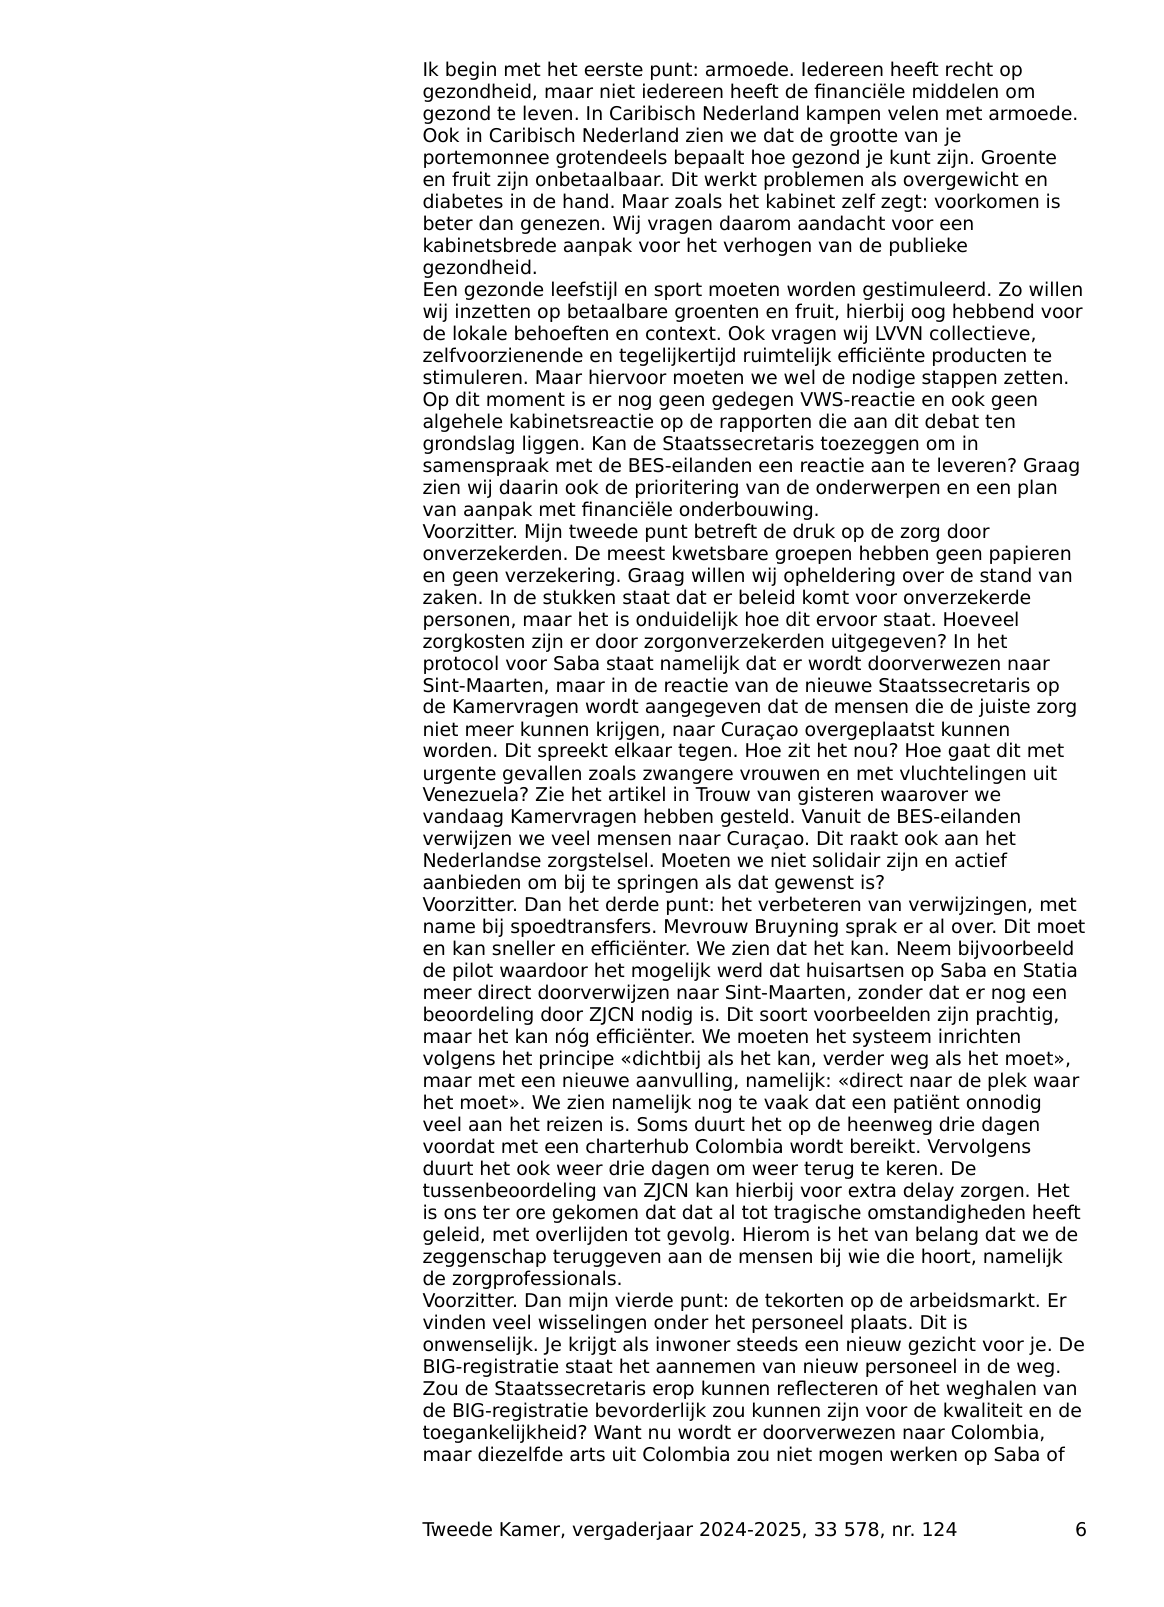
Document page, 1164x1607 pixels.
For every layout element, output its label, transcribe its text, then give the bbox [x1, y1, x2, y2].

text Voorzitter. Mijn tweede punt betreft de druk op de zorg door onverzekerden. De meest kwetsbare groepen hebben geen papieren en geen verzekering. Graag willen wij opheldering over de stand van zaken. In de stukken staat dat er beleid komt voor onverzekerde personen, maar het is onduidelijk hoe dit ervoor staat. Hoeveel zorgkosten zijn er door zorgonverzekerden uitgegeven? In het protocol voor Saba staat namelijk dat er wordt doorverwezen naar Sint-Maarten, maar in de reactie van de nieuwe Staatssecretaris op de Kamervragen wordt aangegeven dat de mensen die de juiste zorg niet meer kunnen krijgen, naar Curaçao overgeplaatst kunnen worden. Dit spreekt elkaar tegen. Hoe zit het nou? Hoe gaat dit met urgente gevallen zoals zwangere vrouwen en met vluchtelingen uit Venezuela? Zie het artikel in Trouw van gisteren waarover we vandaag Kamervragen hebben gesteld. Vanuit de BES-eilanden verwijzen we veel mensen naar Curaçao. Dit raakt ook aan het Nederlandse zorgstelsel. Moeten we niet solidair zijn en actief aanbieden om bij te springen als dat gewenst is? [422, 521, 1087, 894]
text Voorzitter. Dan mijn vierde punt: de tekorten op de arbeidsmarkt. Er vinden veel wisselingen onder het personeel plaats. Dit is onwenselijk. Je krijgt als inwoner steeds een nieuw gezicht voor je. De BIG-registratie staat het aannemen van nieuw personeel in de weg. Zou de Staatssecretaris erop kunnen reflecteren of het weghalen van de BIG-registratie bevorderlijk zou kunnen zijn voor de kwaliteit en de toegankelijkheid? Want nu wordt er doorverwezen naar Colombia, maar diezelfde arts uit Colombia zou niet mogen werken op Saba of [422, 1290, 1087, 1466]
text Ik begin met het eerste punt: armoede. Iedereen heeft recht op gezondheid, maar niet iedereen heeft de financiële middelen om gezond te leven. In Caribisch Nederland kampen velen met armoede. Ook in Caribisch Nederland zien we dat de grootte van je portemonnee grotendeels bepaalt hoe gezond je kunt zijn. Groente en fruit zijn onbetaalbaar. Dit werkt problemen als overgewicht en diabetes in de hand. Maar zoals het kabinet zelf zegt: voorkomen is beter dan genezen. Wij vragen daarom aandacht voor een kabinetsbrede aanpak voor het verhogen van de publieke gezondheid. [422, 59, 1087, 279]
text Een gezonde leefstijl en sport moeten worden gestimuleerd. Zo willen wij inzetten op betaalbare groenten en fruit, hierbij oog hebbend voor de lokale behoeften en context. Ook vragen wij LVVN collectieve, zelfvoorzienende en tegelijkertijd ruimtelijk efficiënte producten te stimuleren. Maar hiervoor moeten we wel de nodige stappen zetten. Op dit moment is er nog geen gedegen VWS-reactie en ook geen algehele kabinetsreactie op de rapporten die aan dit debat ten grondslag liggen. Kan de Staatssecretaris toezeggen om in samenspraak met de BES-eilanden een reactie aan te leveren? Graag zien wij daarin ook de prioritering van de onderwerpen en een plan van aanpak met financiële onderbouwing. [422, 279, 1087, 521]
text Voorzitter. Dan het derde punt: het verbeteren van verwijzingen, met name bij spoedtransfers. Mevrouw Bruyning sprak er al over. Dit moet en kan sneller en efficiënter. We zien dat het kan. Neem bijvoorbeeld de pilot waardoor het mogelijk werd dat huisartsen op Saba en Statia meer direct doorverwijzen naar Sint-Maarten, zonder dat er nog een beoordeling door ZJCN nodig is. Dit soort voorbeelden zijn prachtig, maar het kan nóg efficiënter. We moeten het systeem inrichten volgens het principe «dichtbij als het kan, verder weg als het moet», maar met een nieuwe aanvulling, namelijk: «direct naar de plek waar het moet». We zien namelijk nog te vaak dat een patiënt onnodig veel aan het reizen is. Soms duurt het op de heenweg drie dagen voordat met een charterhub Colombia wordt bereikt. Vervolgens duurt het ook weer drie dagen om weer terug te keren. De tussenbeoordeling van ZJCN kan hierbij voor extra delay zorgen. Het is ons ter ore gekomen dat dat al tot tragische omstandigheden heeft geleid, met overlijden tot gevolg. Hierom is het van belang dat we de zeggenschap teruggeven aan de mensen bij wie die hoort, namelijk de zorgprofessionals. [422, 894, 1087, 1290]
